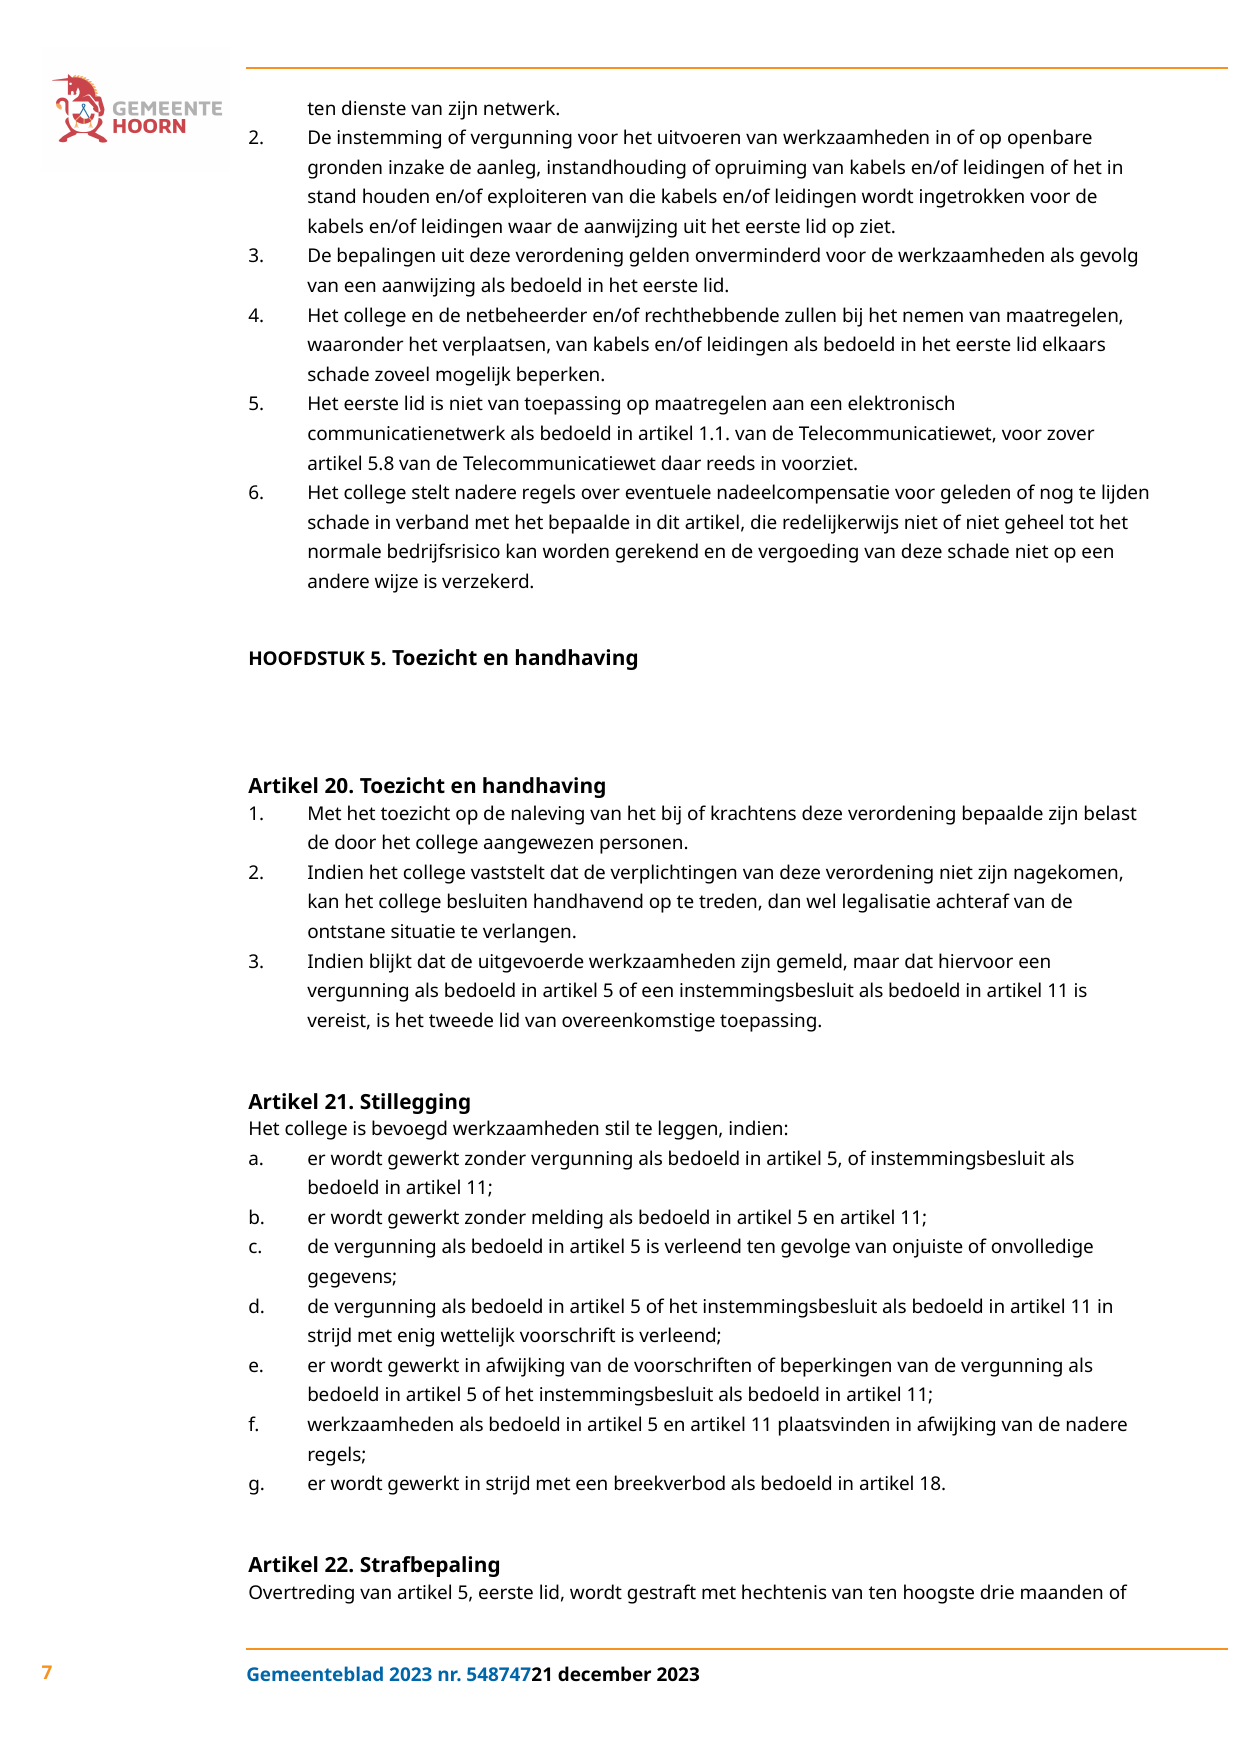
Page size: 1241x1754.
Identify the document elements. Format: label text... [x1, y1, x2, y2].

list De instemming of vergunning voor het uitvoeren van werkzaamheden in of op openbare gronden inzake de aanleg, instandhouding of opruiming van kabels en/of leidingen of het in stand houden en/of exploiteren van die kabels en/of leidingen wordt ingetrokken voor de kabels en/of leidingen waar de aanwijzing uit het eerste lid op ziet. [248, 124, 1152, 239]
picture [41, 47, 231, 172]
list Indien blijkt dat de uitgevoerde werkzaamheden zijn gemeld, maar dat hiervoor een vergunning als bedoeld in artikel 5 of een instemmingsbesluit als bedoeld in artikel 11 is vereist, is het tweede lid van overeenkomstige toepassing. [248, 948, 1152, 1033]
list Het college stelt nadere regels over eventuele nadeelcompensatie voor geleden of nog te lijden schade in verband met het bepaalde in dit artikel, die redelijkerwijs niet of niet geheel tot het normale bedrijfsrisico kan worden gerekend en de vergoeding van deze schade niet op een andere wijze is verzekerd. [248, 479, 1152, 594]
list de vergunning als bedoeld in artikel 5 of het instemmingsbesluit als bedoeld in artikel 11 in strijd met enig wettelijk voorschrift is verleend; [248, 1293, 1152, 1348]
list Het eerste lid is niet van toepassing op maatregelen aan een elektronisch communicatienetwerk als bedoeld in artikel 1.1. van de Telecommunicatiewet, voor zover artikel 5.8 van de Telecommunicatiewet daar reeds in voorziet. [248, 391, 1152, 476]
list De bepalingen uit deze verordening gelden onverminderd voor de werkzaamheden als gevolg van een aanwijzing als bedoeld in het eerste lid. [248, 243, 1152, 298]
text Artikel 21. Stillegging [248, 1087, 1152, 1115]
list er wordt gewerkt zonder vergunning als bedoeld in artikel 5, of instemmingsbesluit als bedoeld in artikel 11; [248, 1145, 1152, 1200]
list werkzaamheden als bedoeld in artikel 5 en artikel 11 plaatsvinden in afwijking van de nadere regels; [248, 1411, 1152, 1467]
text HOOFDSTUK 5. Toezicht en handhaving [248, 643, 1152, 672]
list er wordt gewerkt in strijd met een breekverbod als bedoeld in artikel 18. [248, 1470, 1152, 1496]
text Artikel 22. Strafbepaling [248, 1550, 1152, 1579]
list Het college en de netbeheerder en/of rechthebbende zullen bij het nemen van maatregelen, waaronder het verplaatsen, van kabels en/of leidingen als bedoeld in het eerste lid elkaars schade zoveel mogelijk beperken. [248, 302, 1152, 387]
text Artikel 20. Toezicht en handhaving [248, 771, 1152, 800]
text Het college is bevoegd werkzaamheden stil te leggen, indien: [248, 1115, 1152, 1141]
list er wordt gewerkt zonder melding als bedoeld in artikel 5 en artikel 11; [248, 1204, 1152, 1230]
list Met het toezicht op de naleving van het bij of krachtens deze verordening bepaalde zijn belast de door het college aangewezen personen. [248, 800, 1152, 855]
list de vergunning als bedoeld in artikel 5 is verleend ten gevolge van onjuiste of onvolledige gegevens; [248, 1234, 1152, 1289]
list Indien het college vaststelt dat de verplichtingen van deze verordening niet zijn nagekomen, kan het college besluiten handhavend op te treden, dan wel legalisatie achteraf van de ontstane situatie te verlangen. [248, 859, 1152, 944]
list ten dienste van zijn netwerk. [248, 95, 1152, 121]
text Overtreding van artikel 5, eerste lid, wordt gestraft met hechtenis van ten hoogste drie maanden of [248, 1579, 1152, 1604]
list er wordt gewerkt in afwijking van de voorschriften of beperkingen van de vergunning als bedoeld in artikel 5 of het instemmingsbesluit als bedoeld in artikel 11; [248, 1352, 1152, 1407]
